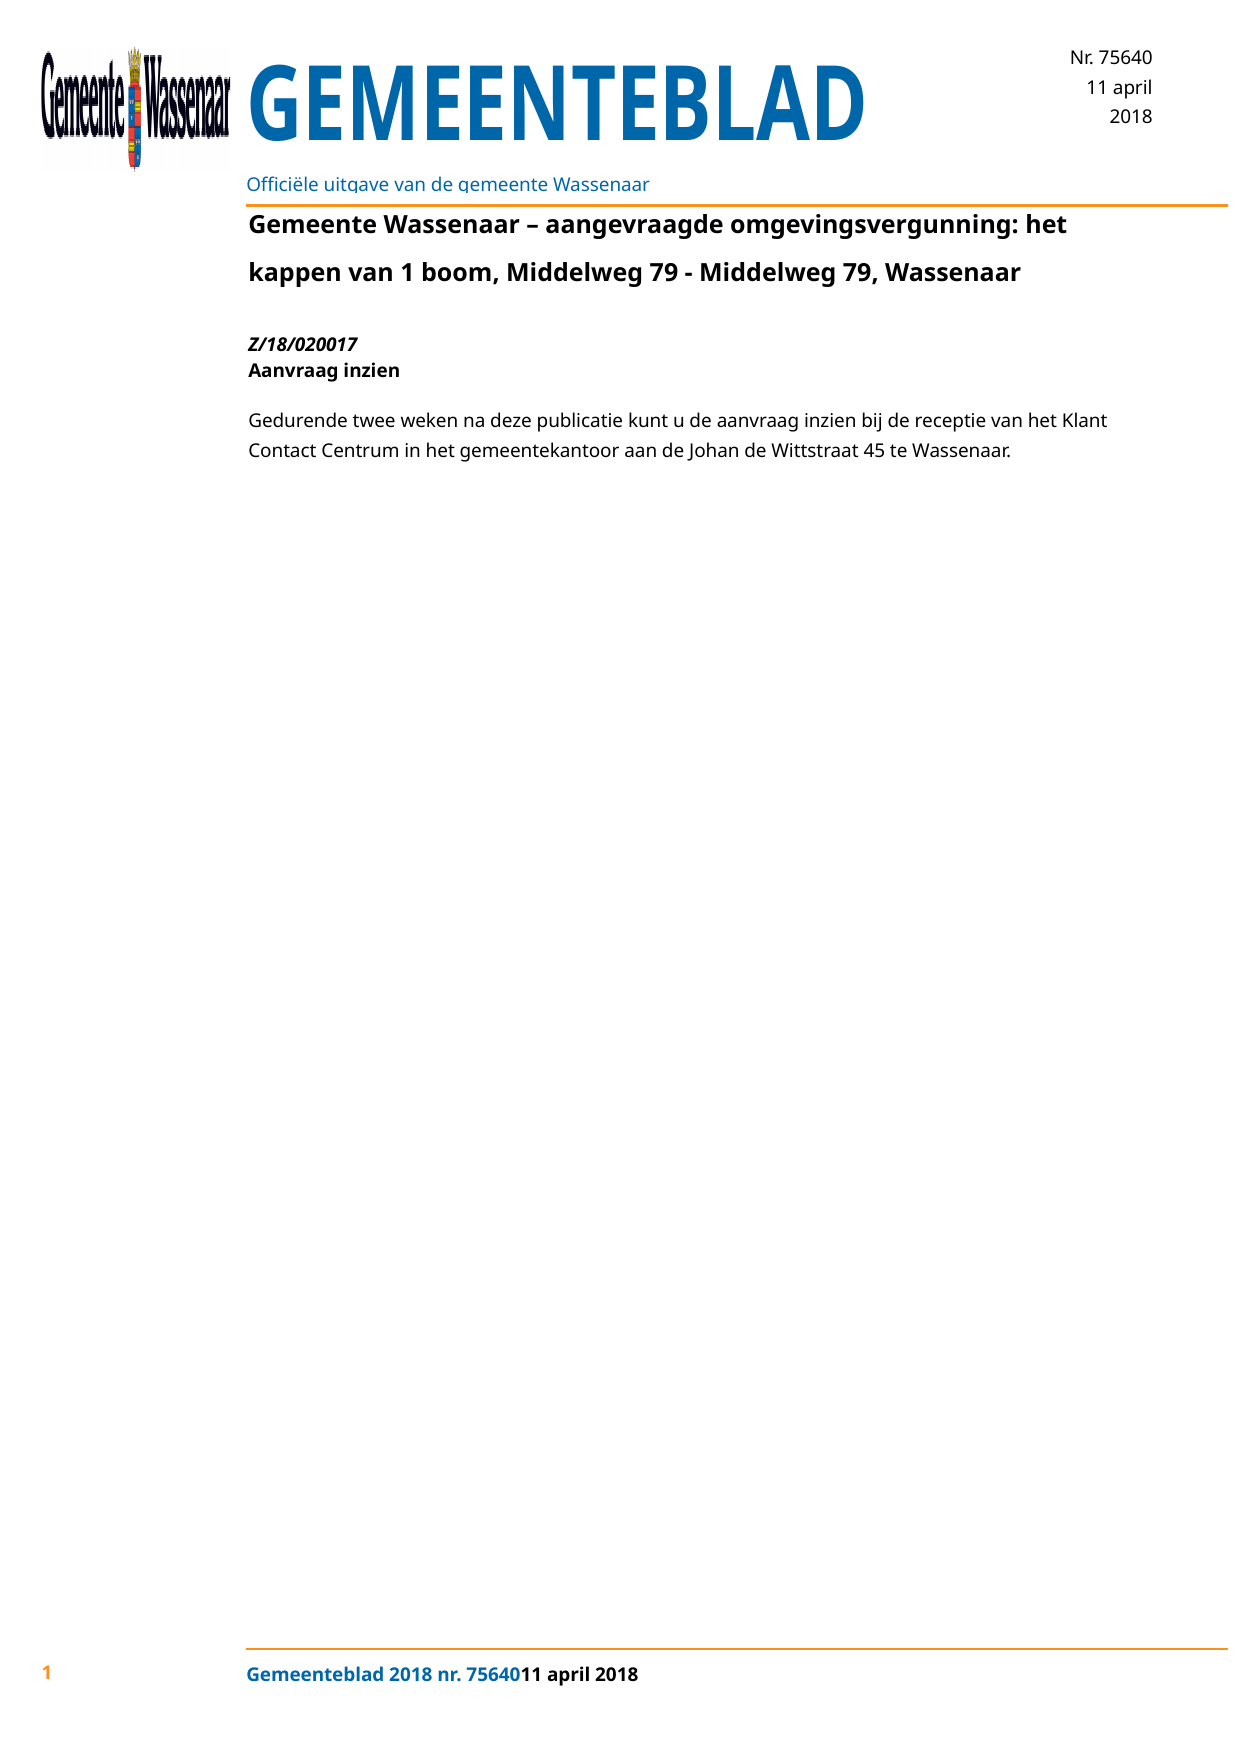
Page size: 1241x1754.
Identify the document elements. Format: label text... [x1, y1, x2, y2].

picture [41, 47, 231, 172]
text Z/18/020017 [248, 331, 1152, 357]
text Gedurende twee weken na deze publicatie kunt u de aanvraag inzien bij de receptie van het Klant Contact Centrum in het gemeentekantoor aan de Johan de Wittstraat 45 te Wassenaar. [248, 408, 1152, 463]
text Aanvraag inzien [248, 357, 1152, 383]
text Gemeente Wassenaar – aangevraagde omgevingsvergunning: het kappen van 1 boom, Middelweg 79 - Middelweg 79, Wassenaar [248, 207, 1152, 288]
